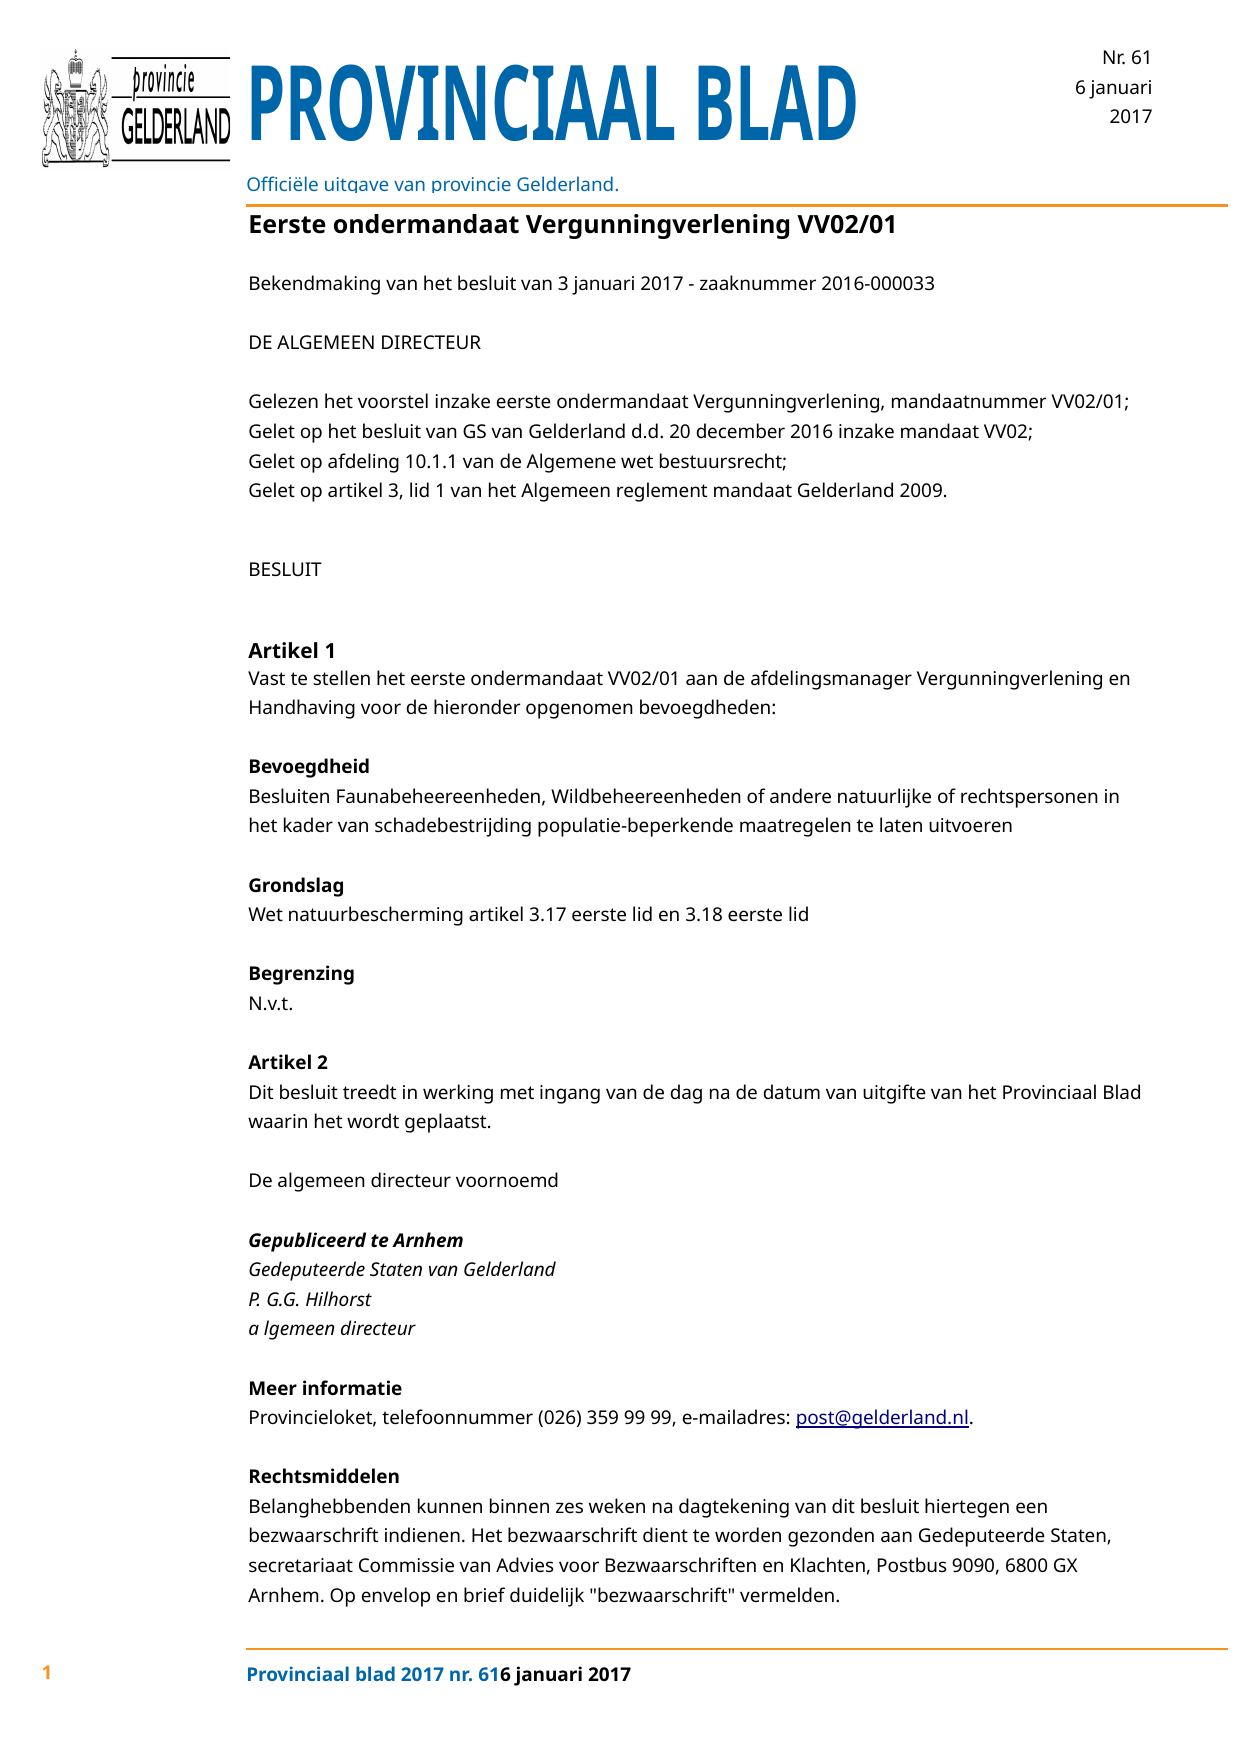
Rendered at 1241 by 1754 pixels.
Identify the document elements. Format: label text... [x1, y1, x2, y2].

text Gedeputeerde Staten van Gelderland [248, 1256, 1152, 1282]
text Artikel 1 [248, 636, 1152, 665]
text Rechtsmiddelen [248, 1463, 1152, 1489]
text Artikel 2 [248, 1049, 1152, 1075]
text Gelet op afdeling 10.1.1 van de Algemene wet bestuursrecht; [248, 448, 1152, 473]
text Begrenzing [248, 961, 1152, 986]
picture [41, 47, 231, 172]
text Gepubliceerd te Arnhem [248, 1227, 1152, 1252]
text Gelezen het voorstel inzake eerste ondermandaat Vergunningverlening, mandaatnummer VV02/01; [248, 389, 1152, 414]
text BESLUIT [248, 556, 1152, 582]
text Bevoegdheid [248, 753, 1152, 779]
text Bekendmaking van het besluit van 3 januari 2017 - zaaknummer 2016-000033 [248, 270, 1152, 296]
text Belanghebbenden kunnen binnen zes weken na dagtekening van dit besluit hiertegen een bezwaarschrift indienen. Het bezwaarschrift dient te worden gezonden aan Gedeputeerde Staten, secretariaat Commissie van Advies voor Bezwaarschriften en Klachten, Postbus 9090, 6800 GX Arnhem. Op envelop en brief duidelijk "bezwaarschrift" vermelden. [248, 1493, 1152, 1607]
text Wet natuurbescherming artikel 3.17 eerste lid en 3.18 eerste lid [248, 901, 1152, 927]
text DE ALGEMEEN DIRECTEUR [248, 329, 1152, 355]
text Meer informatie [248, 1375, 1152, 1400]
text Dit besluit treedt in werking met ingang van de dag na de datum van uitgifte van het Provinciaal Blad waarin het wordt geplaatst. [248, 1079, 1152, 1134]
text N.v.t. [248, 990, 1152, 1016]
text Besluiten Faunabeheereenheden, Wildbeheereenheden of andere natuurlijke of rechtspersonen in het kader van schadebestrijding populatie-beperkende maatregelen te laten uitvoeren [248, 783, 1152, 838]
text Eerste ondermandaat Vergunningverlening VV02/01 [248, 207, 1152, 241]
text Gelet op artikel 3, lid 1 van het Algemeen reglement mandaat Gelderland 2009. [248, 477, 1152, 503]
text De algemeen directeur voornoemd [248, 1168, 1152, 1193]
text Grondslag [248, 872, 1152, 897]
text Gelet op het besluit van GS van Gelderland d.d. 20 december 2016 inzake mandaat VV02; [248, 418, 1152, 444]
text Provincieloket, telefoonnummer (026) 359 99 99, e-mailadres: post@gelderland.nl. [248, 1404, 1152, 1430]
text a lgemeen directeur [248, 1316, 1152, 1341]
text P. G.G. Hilhorst [248, 1286, 1152, 1312]
text Vast te stellen het eerste ondermandaat VV02/01 aan de afdelingsmanager Vergunningverlening en Handhaving voor de hieronder opgenomen bevoegdheden: [248, 665, 1152, 720]
